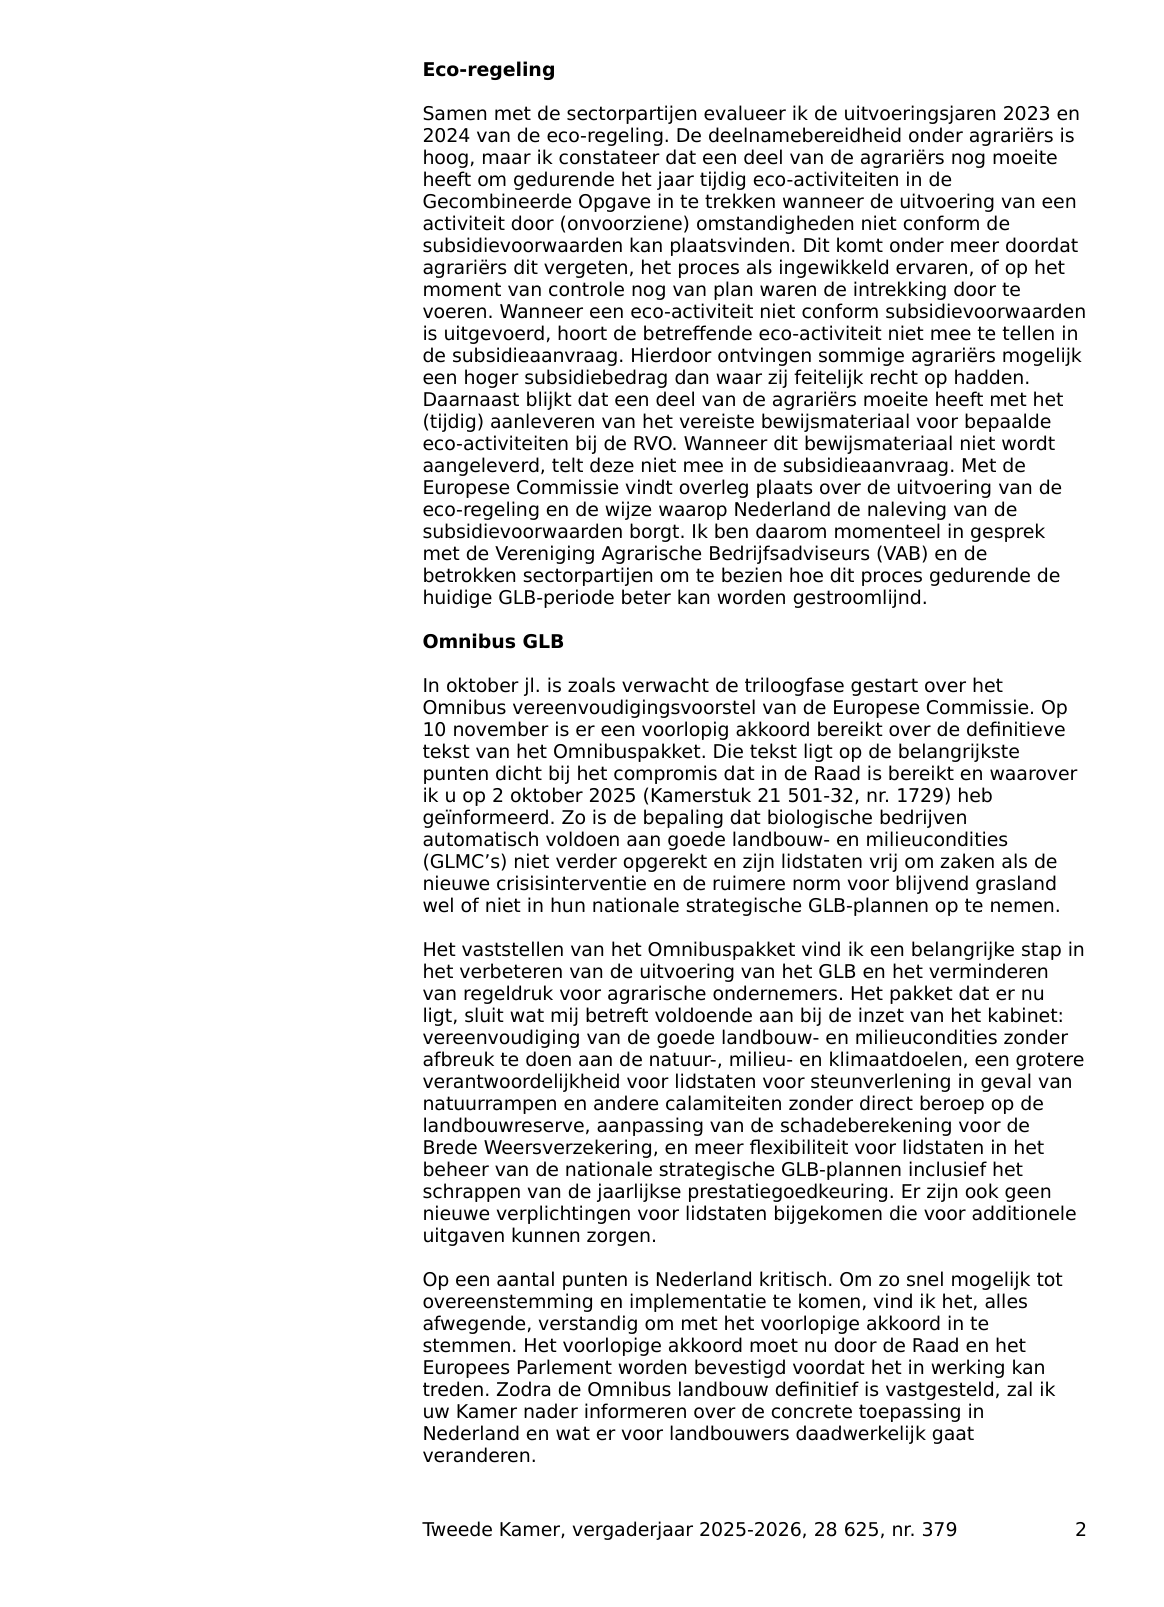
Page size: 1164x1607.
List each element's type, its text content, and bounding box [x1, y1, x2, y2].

text Op een aantal punten is Nederland kritisch. Om zo snel mogelijk tot overeenstemming en implementatie te komen, vind ik het, alles afwegende, verstandig om met het voorlopige akkoord in te stemmen. Het voorlopige akkoord moet nu door de Raad en het Europees Parlement worden bevestigd voordat het in werking kan treden. Zodra de Omnibus landbouw definitief is vastgesteld, zal ik uw Kamer nader informeren over de concrete toepassing in Nederland en wat er voor landbouwers daadwerkelijk gaat veranderen. [422, 1269, 1087, 1467]
subtitle Omnibus GLB [422, 631, 1087, 653]
text Het vaststellen van het Omnibuspakket vind ik een belangrijke stap in het verbeteren van de uitvoering van het GLB en het verminderen van regeldruk voor agrarische ondernemers. Het pakket dat er nu ligt, sluit wat mij betreft voldoende aan bij de inzet van het kabinet: vereenvoudiging van de goede landbouw- en milieucondities zonder afbreuk te doen aan de natuur-, milieu- en klimaatdoelen, een grotere verantwoordelijkheid voor lidstaten voor steunverlening in geval van natuurrampen en andere calamiteiten zonder direct beroep op de landbouwreserve, aanpassing van de schadeberekening voor de Brede Weersverzekering, en meer flexibiliteit voor lidstaten in het beheer van de nationale strategische GLB-plannen inclusief het schrappen van de jaarlijkse prestatiegoedkeuring. Er zijn ook geen nieuwe verplichtingen voor lidstaten bijgekomen die voor additionele uitgaven kunnen zorgen. [422, 939, 1087, 1247]
text Samen met de sectorpartijen evalueer ik de uitvoeringsjaren 2023 en 2024 van de eco-regeling. De deelnamebereidheid onder agrariërs is hoog, maar ik constateer dat een deel van de agrariërs nog moeite heeft om gedurende het jaar tijdig eco-activiteiten in de Gecombineerde Opgave in te trekken wanneer de uitvoering van een activiteit door (onvoorziene) omstandigheden niet conform de subsidievoorwaarden kan plaatsvinden. Dit komt onder meer doordat agrariërs dit vergeten, het proces als ingewikkeld ervaren, of op het moment van controle nog van plan waren de intrekking door te voeren. Wanneer een eco-activiteit niet conform subsidievoorwaarden is uitgevoerd, hoort de betreffende eco-activiteit niet mee te tellen in de subsidieaanvraag. Hierdoor ontvingen sommige agrariërs mogelijk een hoger subsidiebedrag dan waar zij feitelijk recht op hadden. Daarnaast blijkt dat een deel van de agrariërs moeite heeft met het (tijdig) aanleveren van het vereiste bewijsmateriaal voor bepaalde eco-activiteiten bij de RVO. Wanneer dit bewijsmateriaal niet wordt aangeleverd, telt deze niet mee in de subsidieaanvraag. Met de Europese Commissie vindt overleg plaats over de uitvoering van de eco-regeling en de wijze waarop Nederland de naleving van de subsidievoorwaarden borgt. Ik ben daarom momenteel in gesprek met de Vereniging Agrarische Bedrijfsadviseurs (VAB) en de betrokken sectorpartijen om te bezien hoe dit proces gedurende de huidige GLB-periode beter kan worden gestroomlijnd. [422, 103, 1087, 609]
subtitle Eco-regeling [422, 59, 1087, 81]
text In oktober jl. is zoals verwacht de triloogfase gestart over het Omnibus vereenvoudigingsvoorstel van de Europese Commissie. Op 10 november is er een voorlopig akkoord bereikt over de definitieve tekst van het Omnibuspakket. Die tekst ligt op de belangrijkste punten dicht bij het compromis dat in de Raad is bereikt en waarover ik u op 2 oktober 2025 (Kamerstuk 21 501-32, nr. 1729) heb geïnformeerd. Zo is de bepaling dat biologische bedrijven automatisch voldoen aan goede landbouw- en milieucondities (GLMC’s) niet verder opgerekt en zijn lidstaten vrij om zaken als de nieuwe crisisinterventie en de ruimere norm voor blijvend grasland wel of niet in hun nationale strategische GLB-plannen op te nemen. [422, 675, 1087, 917]
